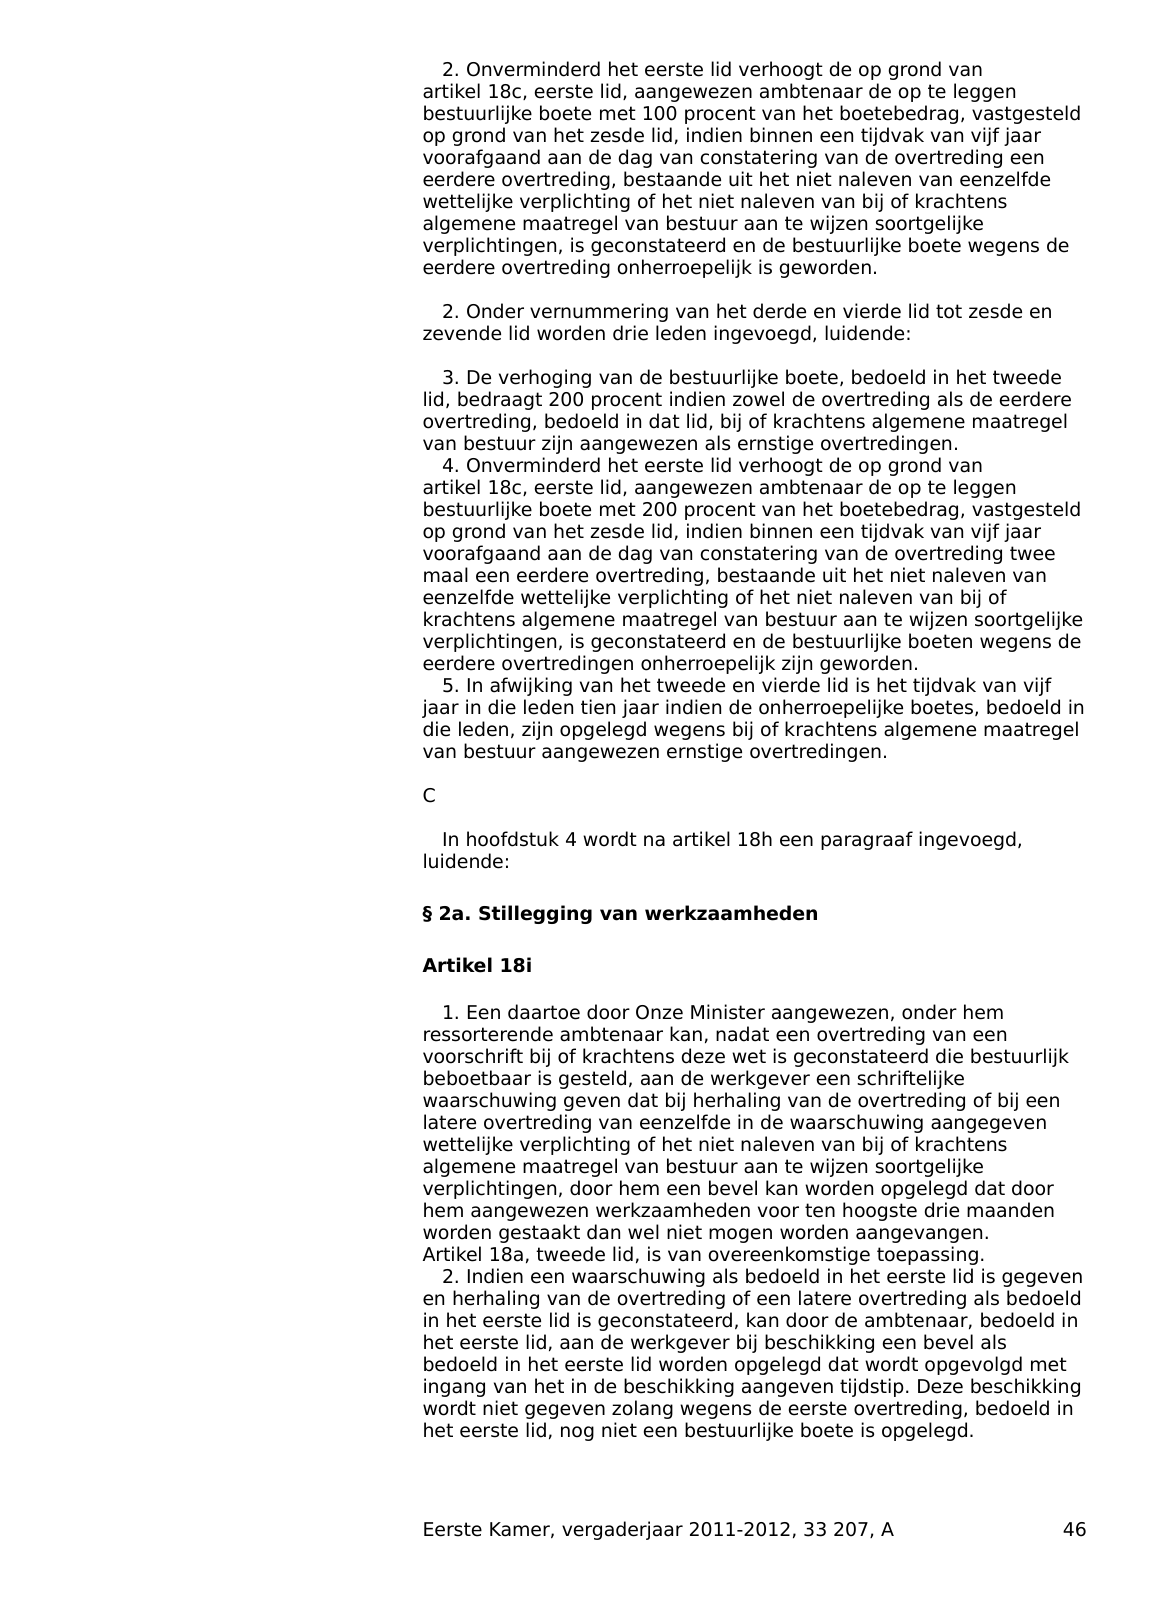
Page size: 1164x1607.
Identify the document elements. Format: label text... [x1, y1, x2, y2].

text 4. Onverminderd het eerste lid verhoogt de op grond van artikel 18c, eerste lid, aangewezen ambtenaar de op te leggen bestuurlijke boete met 200 procent van het boetebedrag, vastgesteld op grond van het zesde lid, indien binnen een tijdvak van vijf jaar voorafgaand aan de dag van constatering van de overtreding twee maal een eerdere overtreding, bestaande uit het niet naleven van eenzelfde wettelijke verplichting of het niet naleven van bij of krachtens algemene maatregel van bestuur aan te wijzen soortgelijke verplichtingen, is geconstateerd en de bestuurlijke boeten wegens de eerdere overtredingen onherroepelijk zijn geworden. [422, 455, 1087, 675]
subtitle § 2a. Stillegging van werkzaamheden [422, 903, 1087, 925]
text 5. In afwijking van het tweede en vierde lid is het tijdvak van vijf jaar in die leden tien jaar indien de onherroepelijke boetes, bedoeld in die leden, zijn opgelegd wegens bij of krachtens algemene maatregel van bestuur aangewezen ernstige overtredingen. [422, 675, 1087, 763]
text 2. Onverminderd het eerste lid verhoogt de op grond van artikel 18c, eerste lid, aangewezen ambtenaar de op te leggen bestuurlijke boete met 100 procent van het boetebedrag, vastgesteld op grond van het zesde lid, indien binnen een tijdvak van vijf jaar voorafgaand aan de dag van constatering van de overtreding een eerdere overtreding, bestaande uit het niet naleven van eenzelfde wettelijke verplichting of het niet naleven van bij of krachtens algemene maatregel van bestuur aan te wijzen soortgelijke verplichtingen, is geconstateerd en de bestuurlijke boete wegens de eerdere overtreding onherroepelijk is geworden. [422, 59, 1087, 279]
text 2. Onder vernummering van het derde en vierde lid tot zesde en zevende lid worden drie leden ingevoegd, luidende: [422, 301, 1087, 345]
text C [422, 785, 1087, 807]
text 1. Een daartoe door Onze Minister aangewezen, onder hem ressorterende ambtenaar kan, nadat een overtreding van een voorschrift bij of krachtens deze wet is geconstateerd die bestuurlijk beboetbaar is gesteld, aan de werkgever een schriftelijke waarschuwing geven dat bij herhaling van de overtreding of bij een latere overtreding van eenzelfde in de waarschuwing aangegeven wettelijke verplichting of het niet naleven van bij of krachtens algemene maatregel van bestuur aan te wijzen soortgelijke verplichtingen, door hem een bevel kan worden opgelegd dat door hem aangewezen werkzaamheden voor ten hoogste drie maanden worden gestaakt dan wel niet mogen worden aangevangen. Artikel 18a, tweede lid, is van overeenkomstige toepassing. [422, 1002, 1087, 1266]
text 2. Indien een waarschuwing als bedoeld in het eerste lid is gegeven en herhaling van de overtreding of een latere overtreding als bedoeld in het eerste lid is geconstateerd, kan door de ambtenaar, bedoeld in het eerste lid, aan de werkgever bij beschikking een bevel als bedoeld in het eerste lid worden opgelegd dat wordt opgevolgd met ingang van het in de beschikking aangeven tijdstip. Deze beschikking wordt niet gegeven zolang wegens de eerste overtreding, bedoeld in het eerste lid, nog niet een bestuurlijke boete is opgelegd. [422, 1266, 1087, 1442]
text 3. De verhoging van de bestuurlijke boete, bedoeld in het tweede lid, bedraagt 200 procent indien zowel de overtreding als de eerdere overtreding, bedoeld in dat lid, bij of krachtens algemene maatregel van bestuur zijn aangewezen als ernstige overtredingen. [422, 367, 1087, 455]
text In hoofdstuk 4 wordt na artikel 18h een paragraaf ingevoegd, luidende: [422, 829, 1087, 873]
subtitle Artikel 18i [422, 955, 1087, 977]
